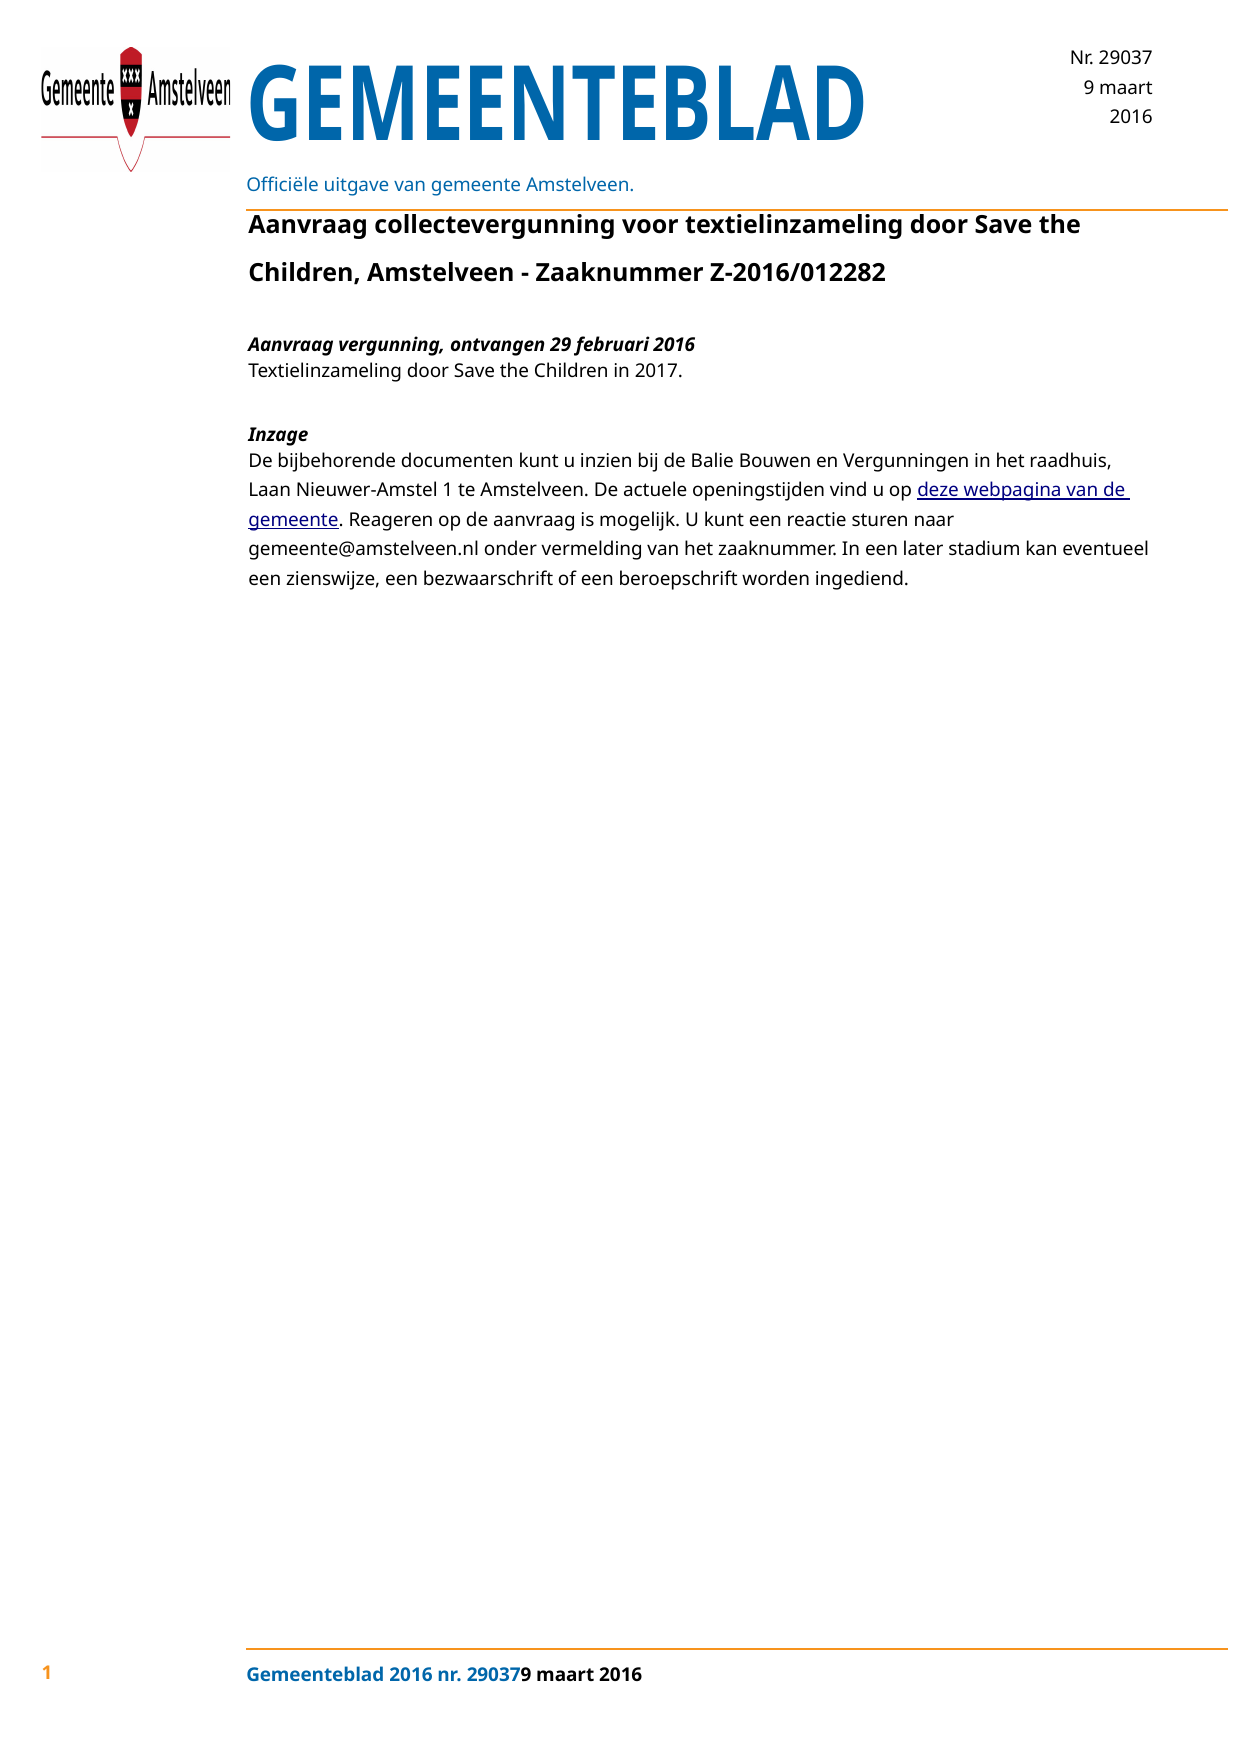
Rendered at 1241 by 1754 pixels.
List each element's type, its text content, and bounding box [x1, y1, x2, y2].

text Aanvraag collectevergunning voor textielinzameling door Save the Children, Amstelveen - Zaaknummer Z-2016/012282 [248, 211, 1152, 288]
text Aanvraag vergunning, ontvangen 29 februari 2016 [248, 331, 1152, 357]
picture [41, 47, 231, 172]
text De bijbehorende documenten kunt u inzien bij de Balie Bouwen en Vergunningen in het raadhuis, Laan Nieuwer-Amstel 1 te Amstelveen. De actuele openingstijden vind u op deze webpagina van de gemeente. Reageren op de aanvraag is mogelijk. U kunt een reactie sturen naar gemeente@amstelveen.nl onder vermelding van het zaaknummer. In een later stadium kan eventueel een zienswijze, een bezwaarschrift of een beroepschrift worden ingediend. [248, 447, 1152, 591]
text Textielinzameling door Save the Children in 2017. [248, 357, 1152, 383]
text Inzage [248, 421, 1152, 447]
